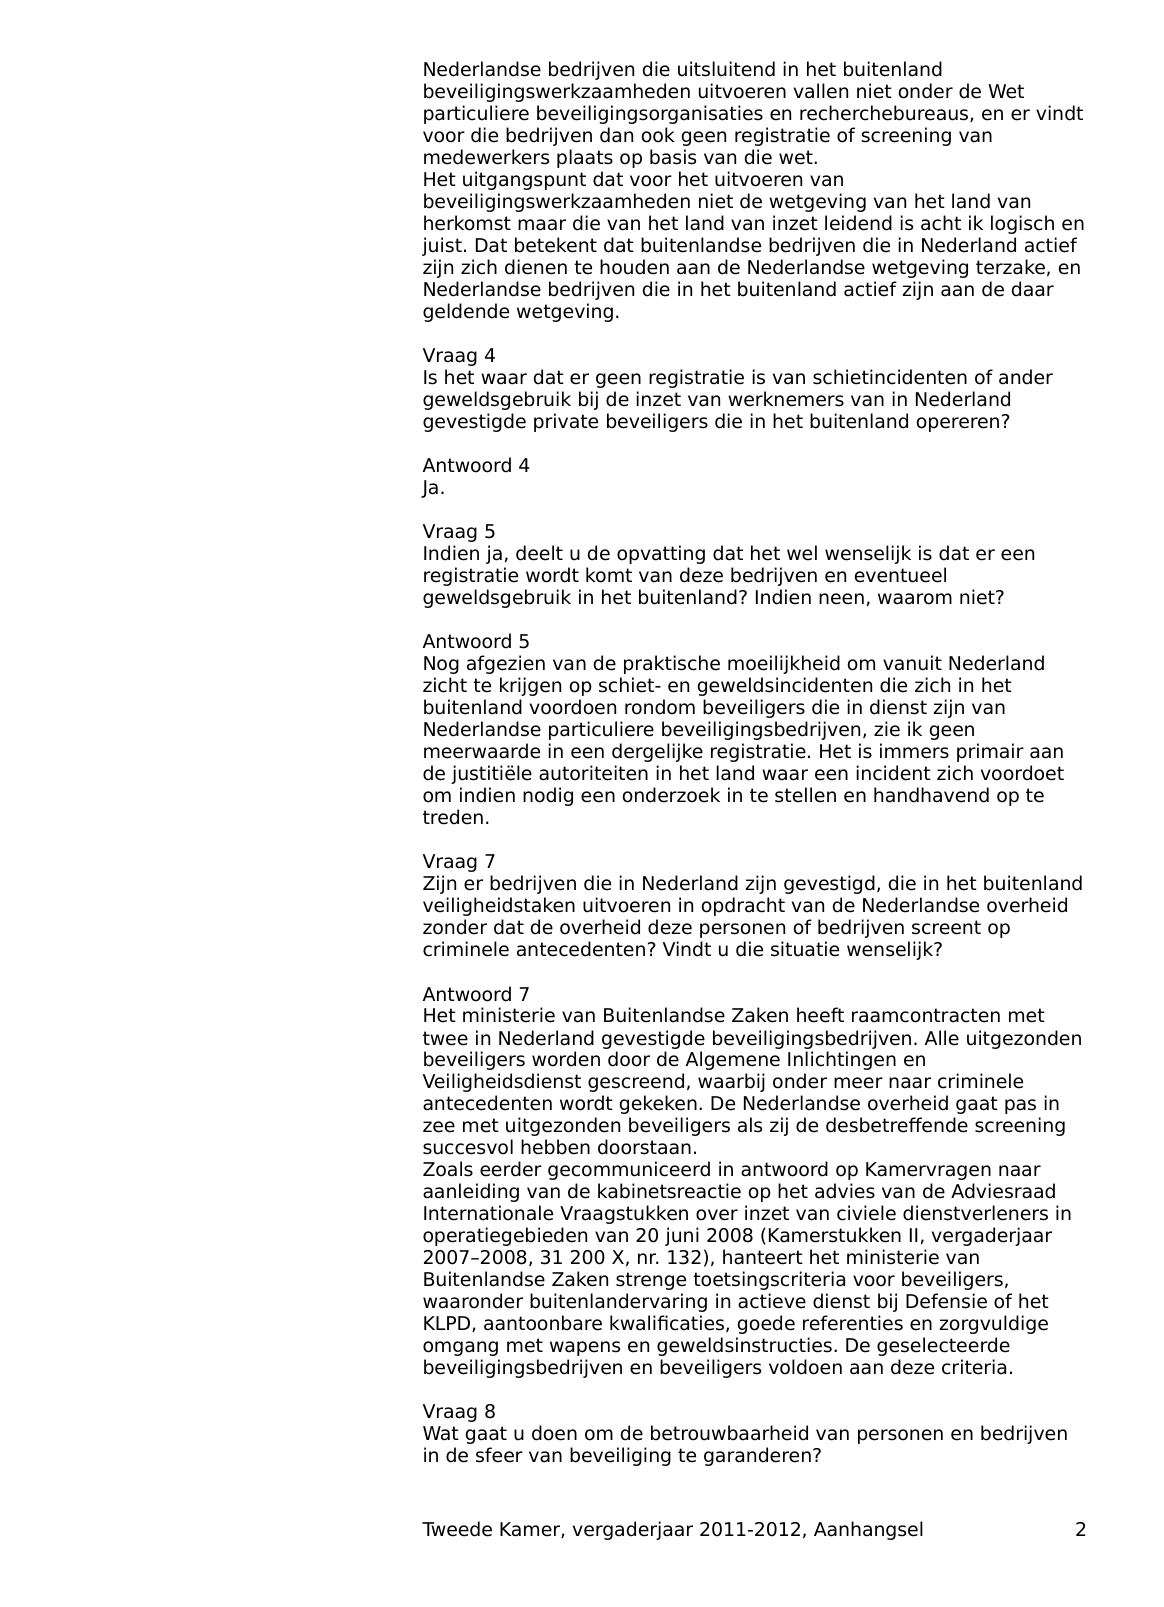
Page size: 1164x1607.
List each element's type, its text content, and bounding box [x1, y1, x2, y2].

text Het uitgangspunt dat voor het uitvoeren van beveiligingswerkzaamheden niet de wetgeving van het land van herkomst maar die van het land van inzet leidend is acht ik logisch en juist. Dat betekent dat buitenlandse bedrijven die in Nederland actief zijn zich dienen te houden aan de Nederlandse wetgeving terzake, en Nederlandse bedrijven die in het buitenland actief zijn aan de daar geldende wetgeving. [422, 169, 1087, 323]
text Het ministerie van Buitenlandse Zaken heeft raamcontracten met twee in Nederland gevestigde beveiligingsbedrijven. Alle uitgezonden beveiligers worden door de Algemene Inlichtingen en Veiligheidsdienst gescreend, waarbij onder meer naar criminele antecedenten wordt gekeken. De Nederlandse overheid gaat pas in zee met uitgezonden beveiligers als zij de desbetreffende screening succesvol hebben doorstaan. [422, 1005, 1087, 1159]
text Vraag 7 [422, 851, 1087, 873]
text Antwoord 5 [422, 631, 1087, 653]
text Vraag 8 [422, 1401, 1087, 1423]
text Vraag 4 [422, 345, 1087, 367]
text Ja. [422, 477, 1087, 499]
text Nog afgezien van de praktische moeilijkheid om vanuit Nederland zicht te krijgen op schiet- en geweldsincidenten die zich in het buitenland voordoen rondom beveiligers die in dienst zijn van Nederlandse particuliere beveiligingsbedrijven, zie ik geen meerwaarde in een dergelijke registratie. Het is immers primair aan de justitiële autoriteiten in het land waar een incident zich voordoet om indien nodig een onderzoek in te stellen en handhavend op te treden. [422, 653, 1087, 829]
text Nederlandse bedrijven die uitsluitend in het buitenland beveiligingswerkzaamheden uitvoeren vallen niet onder de Wet particuliere beveiligingsorganisaties en recherchebureaus, en er vindt voor die bedrijven dan ook geen registratie of screening van medewerkers plaats op basis van die wet. [422, 59, 1087, 169]
text Zoals eerder gecommuniceerd in antwoord op Kamervragen naar aanleiding van de kabinetsreactie op het advies van de Adviesraad Internationale Vraagstukken over inzet van civiele dienstverleners in operatiegebieden van 20 juni 2008 (Kamerstukken II, vergaderjaar 2007–2008, 31 200 X, nr. 132), hanteert het ministerie van Buitenlandse Zaken strenge toetsingscriteria voor beveiligers, waaronder buitenlandervaring in actieve dienst bij Defensie of het KLPD, aantoonbare kwalificaties, goede referenties en zorgvuldige omgang met wapens en geweldsinstructies. De geselecteerde beveiligingsbedrijven en beveiligers voldoen aan deze criteria. [422, 1159, 1087, 1379]
text Antwoord 7 [422, 983, 1087, 1005]
text Indien ja, deelt u de opvatting dat het wel wenselijk is dat er een registratie wordt komt van deze bedrijven en eventueel geweldsgebruik in het buitenland? Indien neen, waarom niet? [422, 543, 1087, 609]
text Zijn er bedrijven die in Nederland zijn gevestigd, die in het buitenland veiligheidstaken uitvoeren in opdracht van de Nederlandse overheid zonder dat de overheid deze personen of bedrijven screent op criminele antecedenten? Vindt u die situatie wenselijk? [422, 873, 1087, 961]
text Is het waar dat er geen registratie is van schietincidenten of ander geweldsgebruik bij de inzet van werknemers van in Nederland gevestigde private beveiligers die in het buitenland opereren? [422, 367, 1087, 433]
text Vraag 5 [422, 521, 1087, 543]
text Antwoord 4 [422, 455, 1087, 477]
text Wat gaat u doen om de betrouwbaarheid van personen en bedrijven in de sfeer van beveiliging te garanderen? [422, 1423, 1087, 1467]
